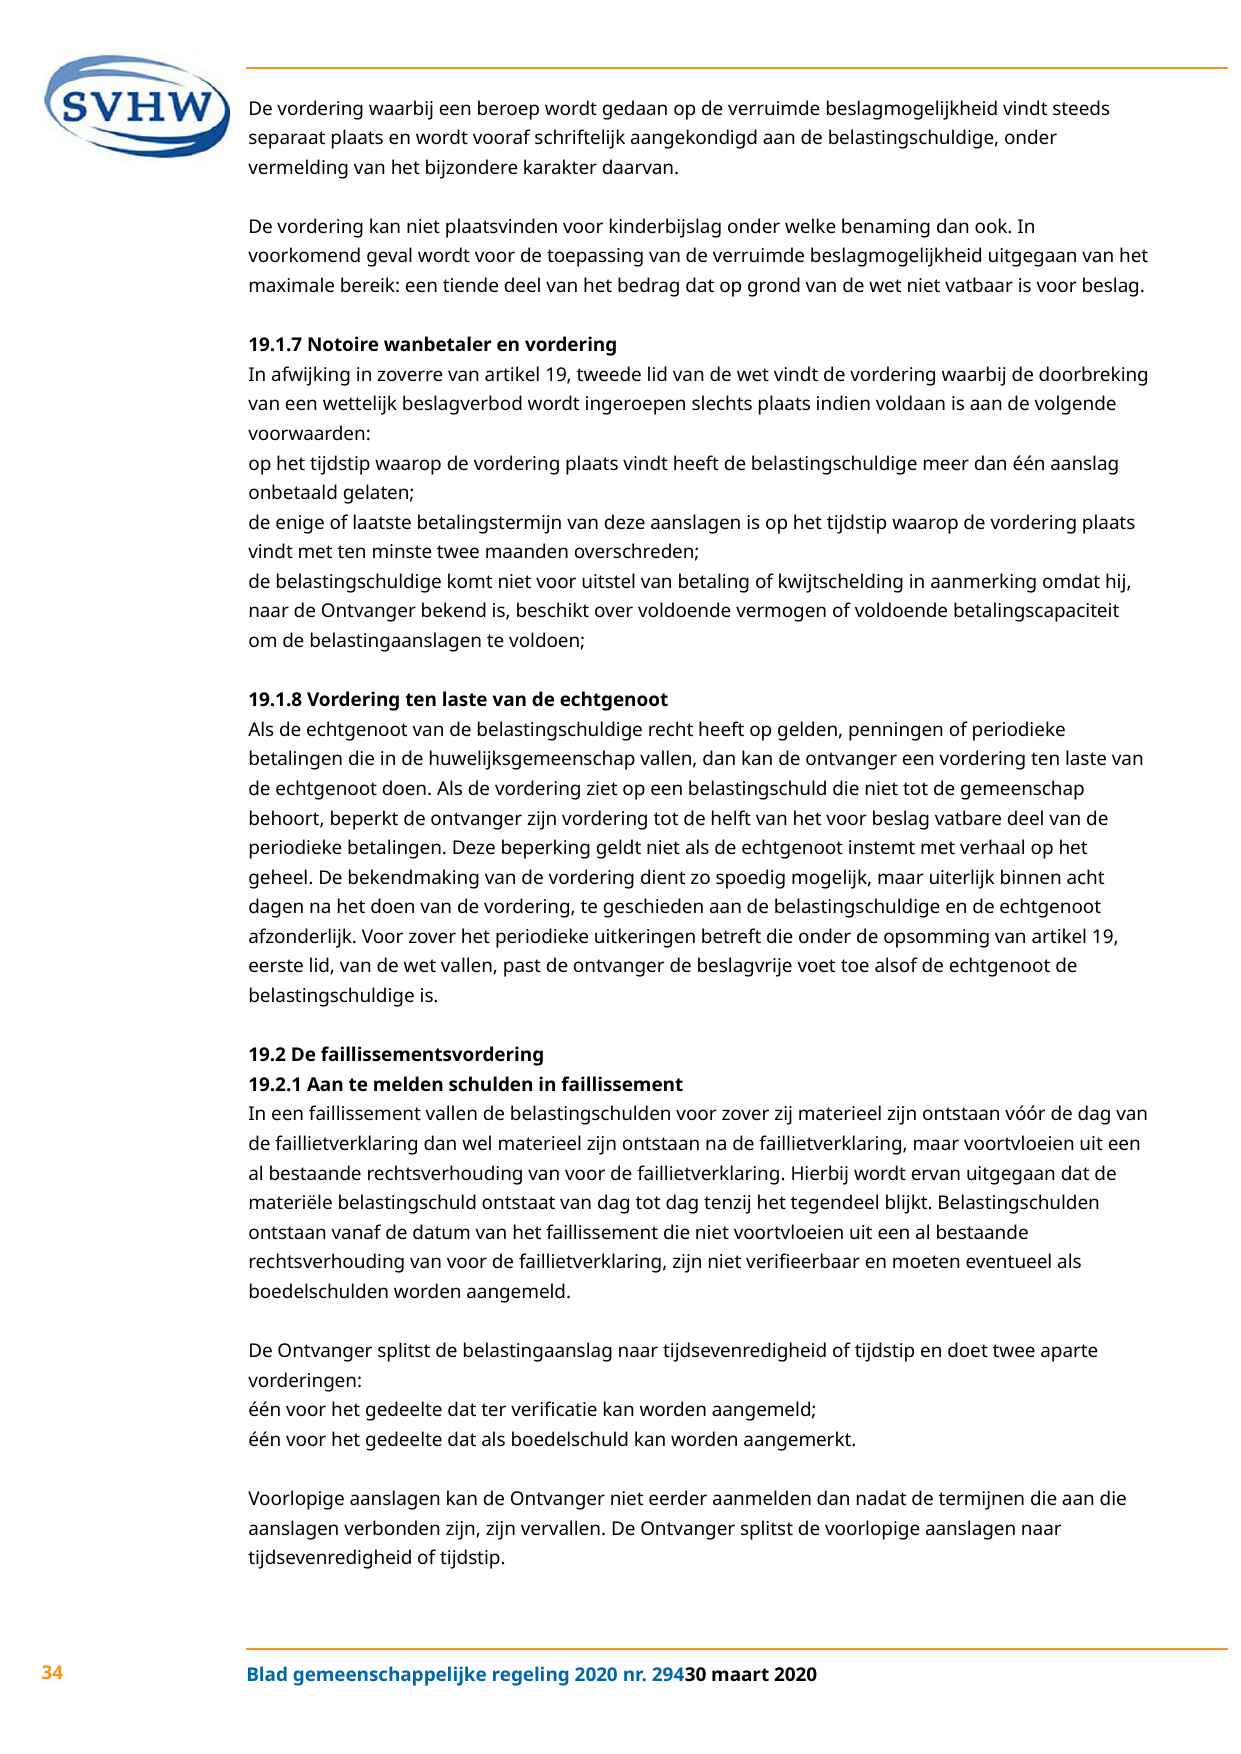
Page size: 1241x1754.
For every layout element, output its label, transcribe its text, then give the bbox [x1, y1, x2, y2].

picture [41, 47, 231, 172]
text In een faillissement vallen de belastingschulden voor zover zij materieel zijn ontstaan vóór de dag van de faillietverklaring dan wel materieel zijn ontstaan na de faillietverklaring, maar voortvloeien uit een al bestaande rechtsverhouding van voor de faillietverklaring. Hierbij wordt ervan uitgegaan dat de materiële belastingschuld ontstaat van dag tot dag tenzij het tegendeel blijkt. Belastingschulden ontstaan vanaf de datum van het faillissement die niet voortvloeien uit een al bestaande rechtsverhouding van voor de faillietverklaring, zijn niet verifieerbaar en moeten eventueel als boedelschulden worden aangemeld. [248, 1101, 1152, 1304]
text 19.1.7 Notoire wanbetaler en vordering [248, 331, 1152, 357]
text In afwijking in zoverre van artikel 19, tweede lid van de wet vindt de vordering waarbij de doorbreking van een wettelijk beslagverbod wordt ingeroepen slechts plaats indien voldaan is aan de volgende voorwaarden: [248, 361, 1152, 446]
text De vordering kan niet plaatsvinden voor kinderbijslag onder welke benaming dan ook. In voorkomend geval wordt voor de toepassing van de verruimde beslagmogelijkheid uitgegaan van het maximale bereik: een tiende deel van het bedrag dat op grond van de wet niet vatbaar is voor beslag. [248, 213, 1152, 298]
text één voor het gedeelte dat ter verificatie kan worden aangemeld; [248, 1396, 1152, 1422]
text 19.2.1 Aan te melden schulden in faillissement [248, 1071, 1152, 1097]
text 19.1.8 Vordering ten laste van de echtgenoot [248, 686, 1152, 712]
text op het tijdstip waarop de vordering plaats vindt heeft de belastingschuldige meer dan één aanslag onbetaald gelaten; [248, 450, 1152, 505]
text de enige of laatste betalingstermijn van deze aanslagen is op het tijdstip waarop de vordering plaats vindt met ten minste twee maanden overschreden; [248, 509, 1152, 564]
text één voor het gedeelte dat als boedelschuld kan worden aangemerkt. [248, 1426, 1152, 1452]
text Voorlopige aanslagen kan de Ontvanger niet eerder aanmelden dan nadat de termijnen die aan die aanslagen verbonden zijn, zijn vervallen. De Ontvanger splitst de voorlopige aanslagen naar tijdsevenredigheid of tijdstip. [248, 1485, 1152, 1570]
text De vordering waarbij een beroep wordt gedaan op de verruimde beslagmogelijkheid vindt steeds separaat plaats en wordt vooraf schriftelijk aangekondigd aan de belastingschuldige, onder vermelding van het bijzondere karakter daarvan. [248, 95, 1152, 180]
text De Ontvanger splitst de belastingaanslag naar tijdsevenredigheid of tijdstip en doet twee aparte vorderingen: [248, 1337, 1152, 1393]
text Als de echtgenoot van de belastingschuldige recht heeft op gelden, penningen of periodieke betalingen die in de huwelijksgemeenschap vallen, dan kan de ontvanger een vordering ten laste van de echtgenoot doen. Als de vordering ziet op een belastingschuld die niet tot de gemeenschap behoort, beperkt de ontvanger zijn vordering tot de helft van het voor beslag vatbare deel van de periodieke betalingen. Deze beperking geldt niet als de echtgenoot instemt met verhaal op het geheel. De bekendmaking van de vordering dient zo spoedig mogelijk, maar uiterlijk binnen acht dagen na het doen van de vordering, te geschieden aan de belastingschuldige en de echtgenoot afzonderlijk. Voor zover het periodieke uitkeringen betreft die onder de opsomming van artikel 19, eerste lid, van de wet vallen, past de ontvanger de beslagvrije voet toe alsof de echtgenoot de belastingschuldige is. [248, 716, 1152, 1008]
text 19.2 De faillissementsvordering [248, 1041, 1152, 1067]
text de belastingschuldige komt niet voor uitstel van betaling of kwijtschelding in aanmerking omdat hij, naar de Ontvanger bekend is, beschikt over voldoende vermogen of voldoende betalingscapaciteit om de belastingaanslagen te voldoen; [248, 568, 1152, 653]
